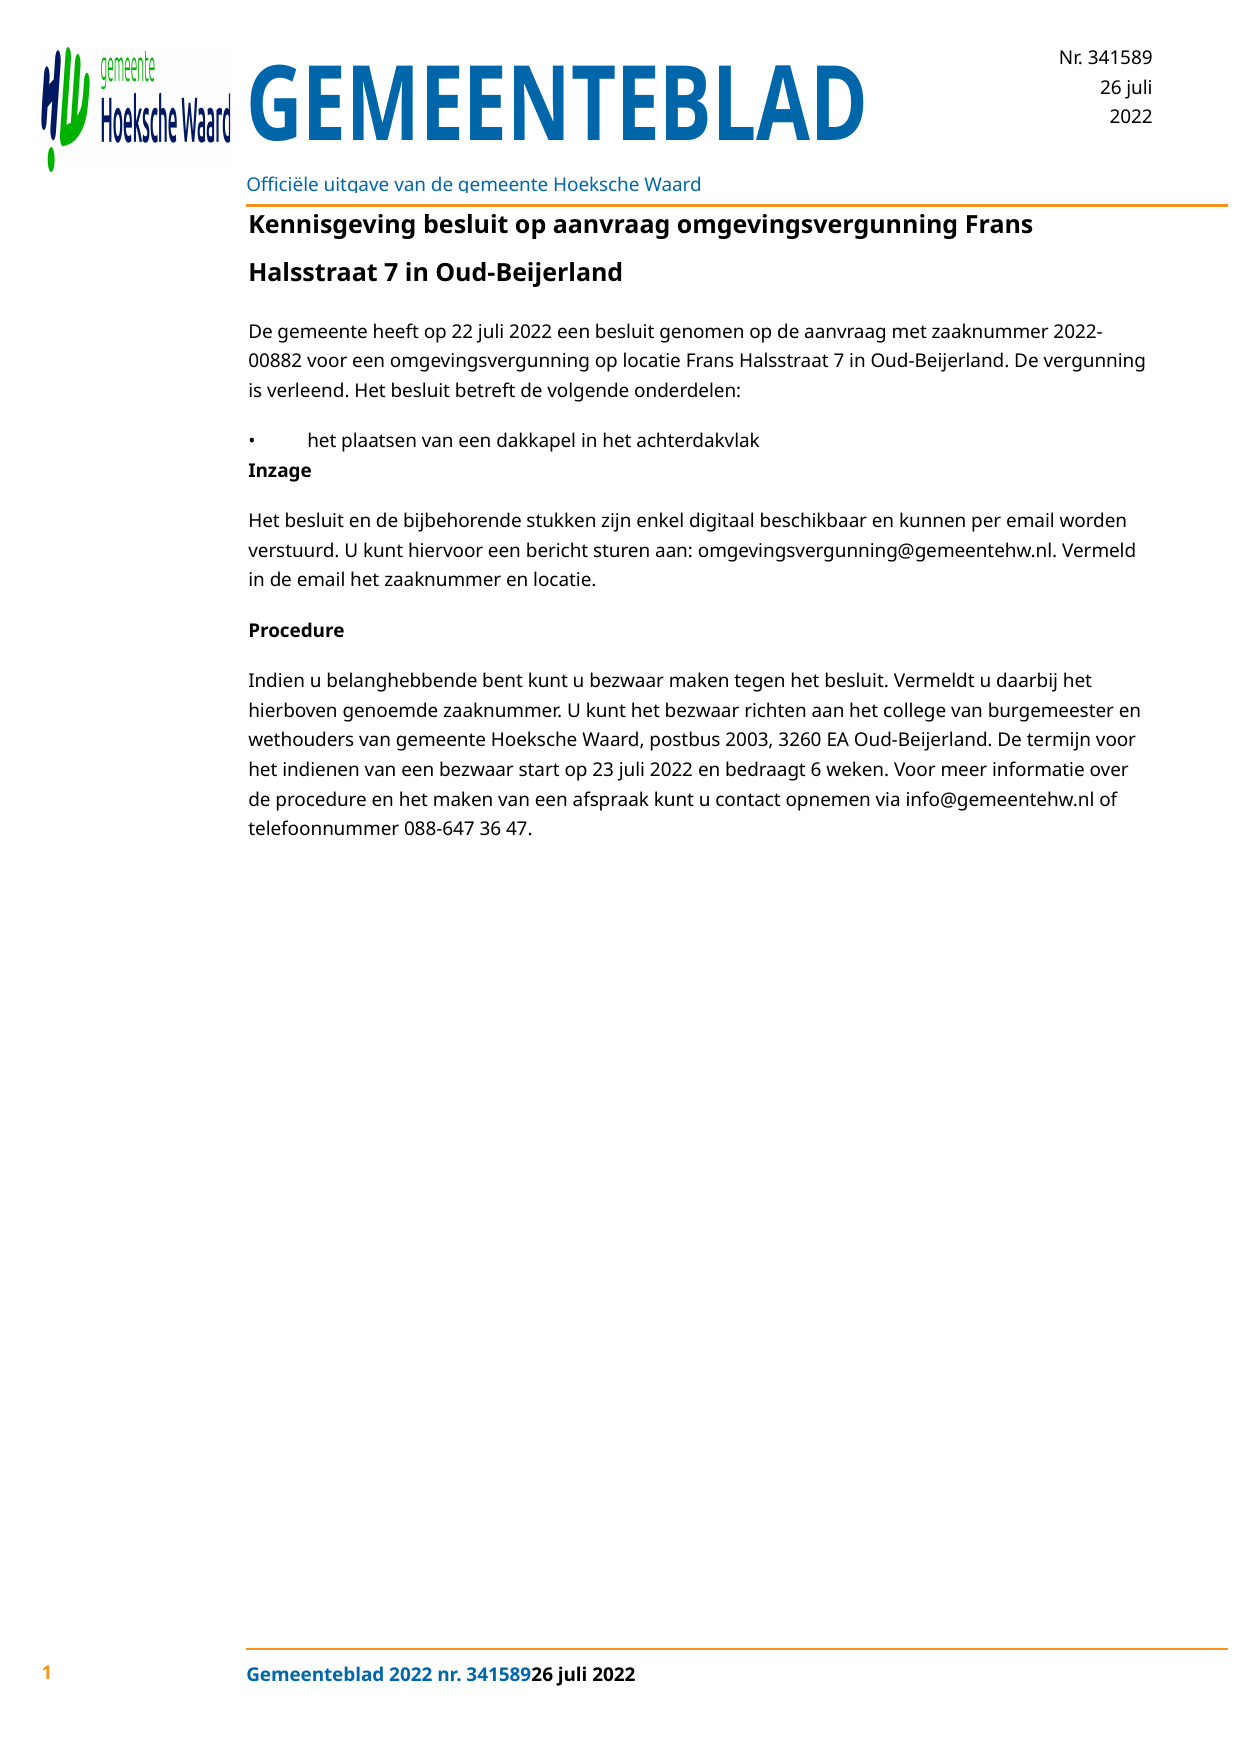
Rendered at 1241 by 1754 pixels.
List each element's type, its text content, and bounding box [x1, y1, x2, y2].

picture [41, 47, 231, 172]
text Inzage [248, 457, 1152, 483]
text De gemeente heeft op 22 juli 2022 een besluit genomen op de aanvraag met zaaknummer 2022-00882 voor een omgevingsvergunning op locatie Frans Halsstraat 7 in Oud-Beijerland. De vergunning is verleend. Het besluit betreft de volgende onderdelen: [248, 318, 1152, 403]
text Indien u belanghebbende bent kunt u bezwaar maken tegen het besluit. Vermeldt u daarbij het hierboven genoemde zaaknummer. U kunt het bezwaar richten aan het college van burgemeester en wethouders van gemeente Hoeksche Waard, postbus 2003, 3260 EA Oud-Beijerland. De termijn voor het indienen van een bezwaar start op 23 juli 2022 en bedraagt 6 weken. Voor meer informatie over de procedure en het maken van een afspraak kunt u contact opnemen via info@gemeentehw.nl of telefoonnummer 088-647 36 47. [248, 667, 1152, 841]
text Het besluit en de bijbehorende stukken zijn enkel digitaal beschikbaar en kunnen per email worden verstuurd. U kunt hiervoor een bericht sturen aan: omgevingsvergunning@gemeentehw.nl. Vermeld in de email het zaaknummer en locatie. [248, 507, 1152, 592]
text Procedure [248, 617, 1152, 643]
text Kennisgeving besluit op aanvraag omgevingsvergunning Frans Halsstraat 7 in Oud-Beijerland [248, 207, 1152, 288]
list het plaatsen van een dakkapel in het achterdakvlak [248, 427, 1152, 453]
